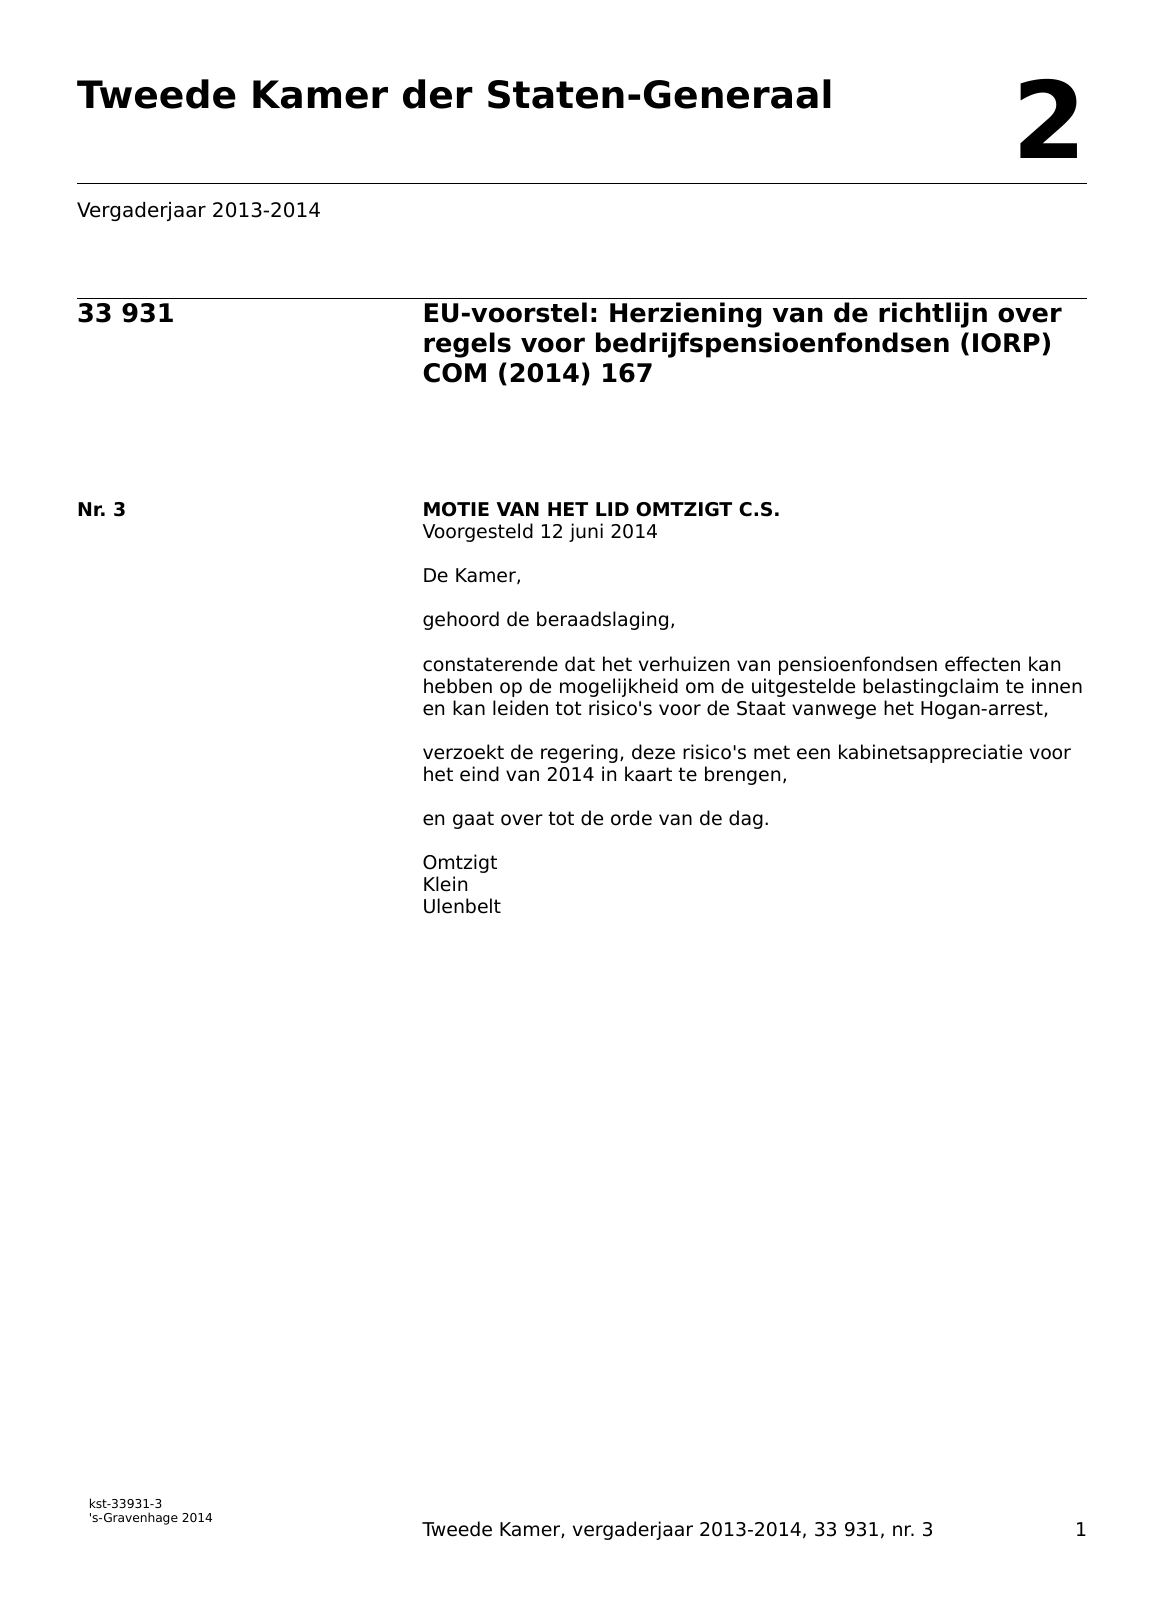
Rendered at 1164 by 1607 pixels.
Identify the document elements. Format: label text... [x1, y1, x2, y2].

text Ulenbelt [422, 896, 1087, 918]
text De Kamer, [422, 565, 1087, 587]
text en gaat over tot de orde van de dag. [422, 808, 1087, 830]
table_header 2 [886, 59, 1087, 183]
table_cell Vergaderjaar 2013-2014 [77, 184, 1087, 298]
text gehoord de beraadslaging, [422, 609, 1087, 631]
text Klein [422, 874, 1087, 896]
text Omtzigt [422, 852, 1087, 874]
text constaterende dat het verhuizen van pensioenfondsen effecten kan hebben op de mogelijkheid om de uitgestelde belastingclaim te innen en kan leiden tot risico's voor de Staat vanwege het Hogan-arrest, [422, 653, 1087, 719]
text verzoekt de regering, deze risico's met een kabinetsappreciatie voor het eind van 2014 in kaart te brengen, [422, 742, 1087, 786]
table_header Tweede Kamer der Staten-Generaal [77, 59, 886, 183]
subtitle Nr. 3 MOTIE VAN HET LID OMTZIGT C.S. [77, 499, 1087, 521]
text kst-33931-3 [88, 1497, 323, 1511]
subtitle 33 931 EU-voorstel: Herziening van de richtlijn over regels voor bedrijfspensioenfondsen (IORP) COM (2014) 167 [77, 299, 1087, 388]
text 's-Gravenhage 2014 [88, 1511, 323, 1525]
text Voorgesteld 12 juni 2014 [422, 521, 1087, 543]
